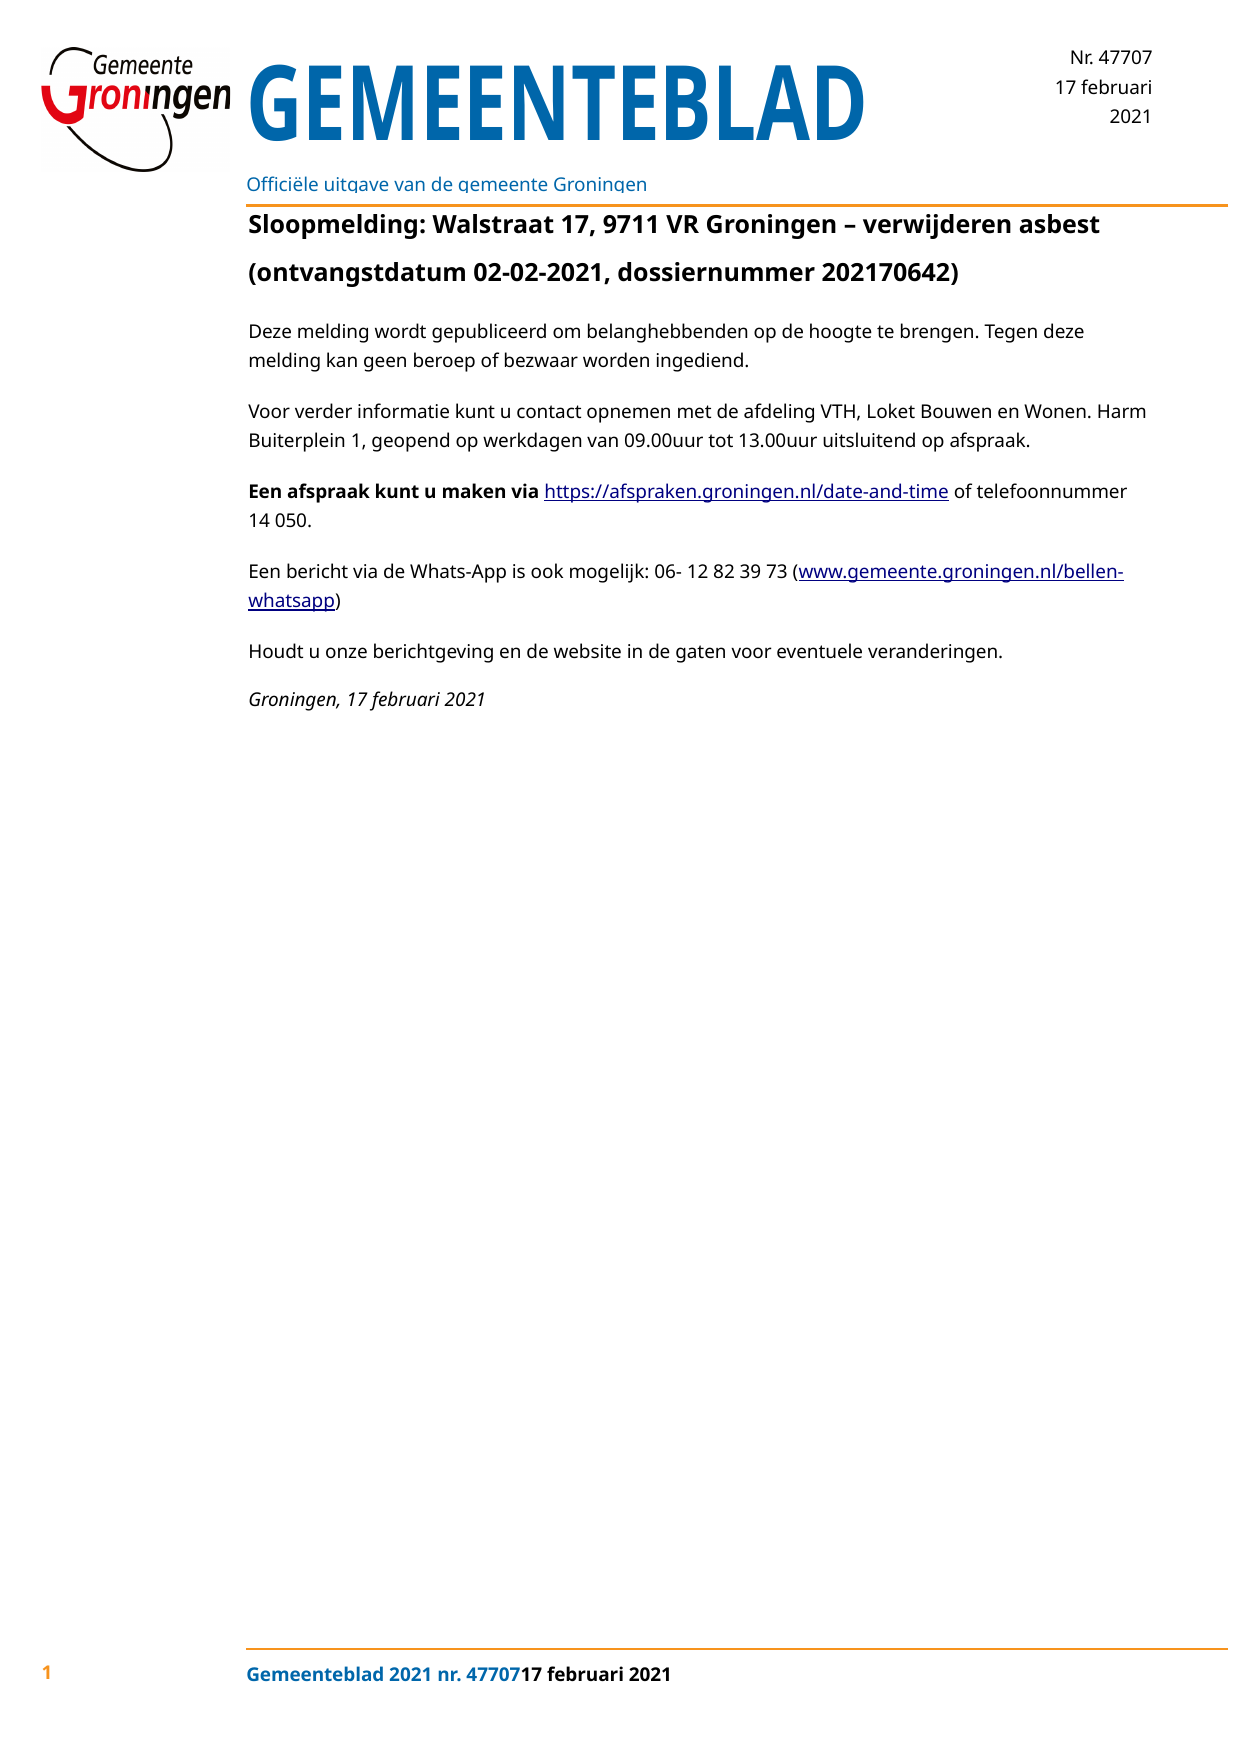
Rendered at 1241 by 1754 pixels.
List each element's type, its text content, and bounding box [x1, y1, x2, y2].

text Deze melding wordt gepubliceerd om belanghebbenden op de hoogte te brengen. Tegen deze melding kan geen beroep of bezwaar worden ingediend. [248, 318, 1152, 373]
text Groningen, 17 februari 2021 [248, 686, 1152, 711]
text Houdt u onze berichtgeving en de website in de gaten voor eventuele veranderingen. [248, 638, 1152, 664]
text Voor verder informatie kunt u contact opnemen met de afdeling VTH, Loket Bouwen en Wonen. Harm Buiterplein 1, geopend op werkdagen van 09.00uur tot 13.00uur uitsluitend op afspraak. [248, 398, 1152, 453]
text Sloopmelding: Walstraat 17, 9711 VR Groningen – verwijderen asbest (ontvangstdatum 02-02-2021, dossiernummer 202170642) [248, 207, 1152, 288]
picture [41, 47, 231, 172]
text Een bericht via de Whats-App is ook mogelijk: 06- 12 82 39 73 (www.gemeente.groningen.nl/bellen-whatsapp) [248, 558, 1152, 613]
text Een afspraak kunt u maken via https://afspraken.groningen.nl/date-and-time of telefoonnummer 14 050. [248, 478, 1152, 533]
